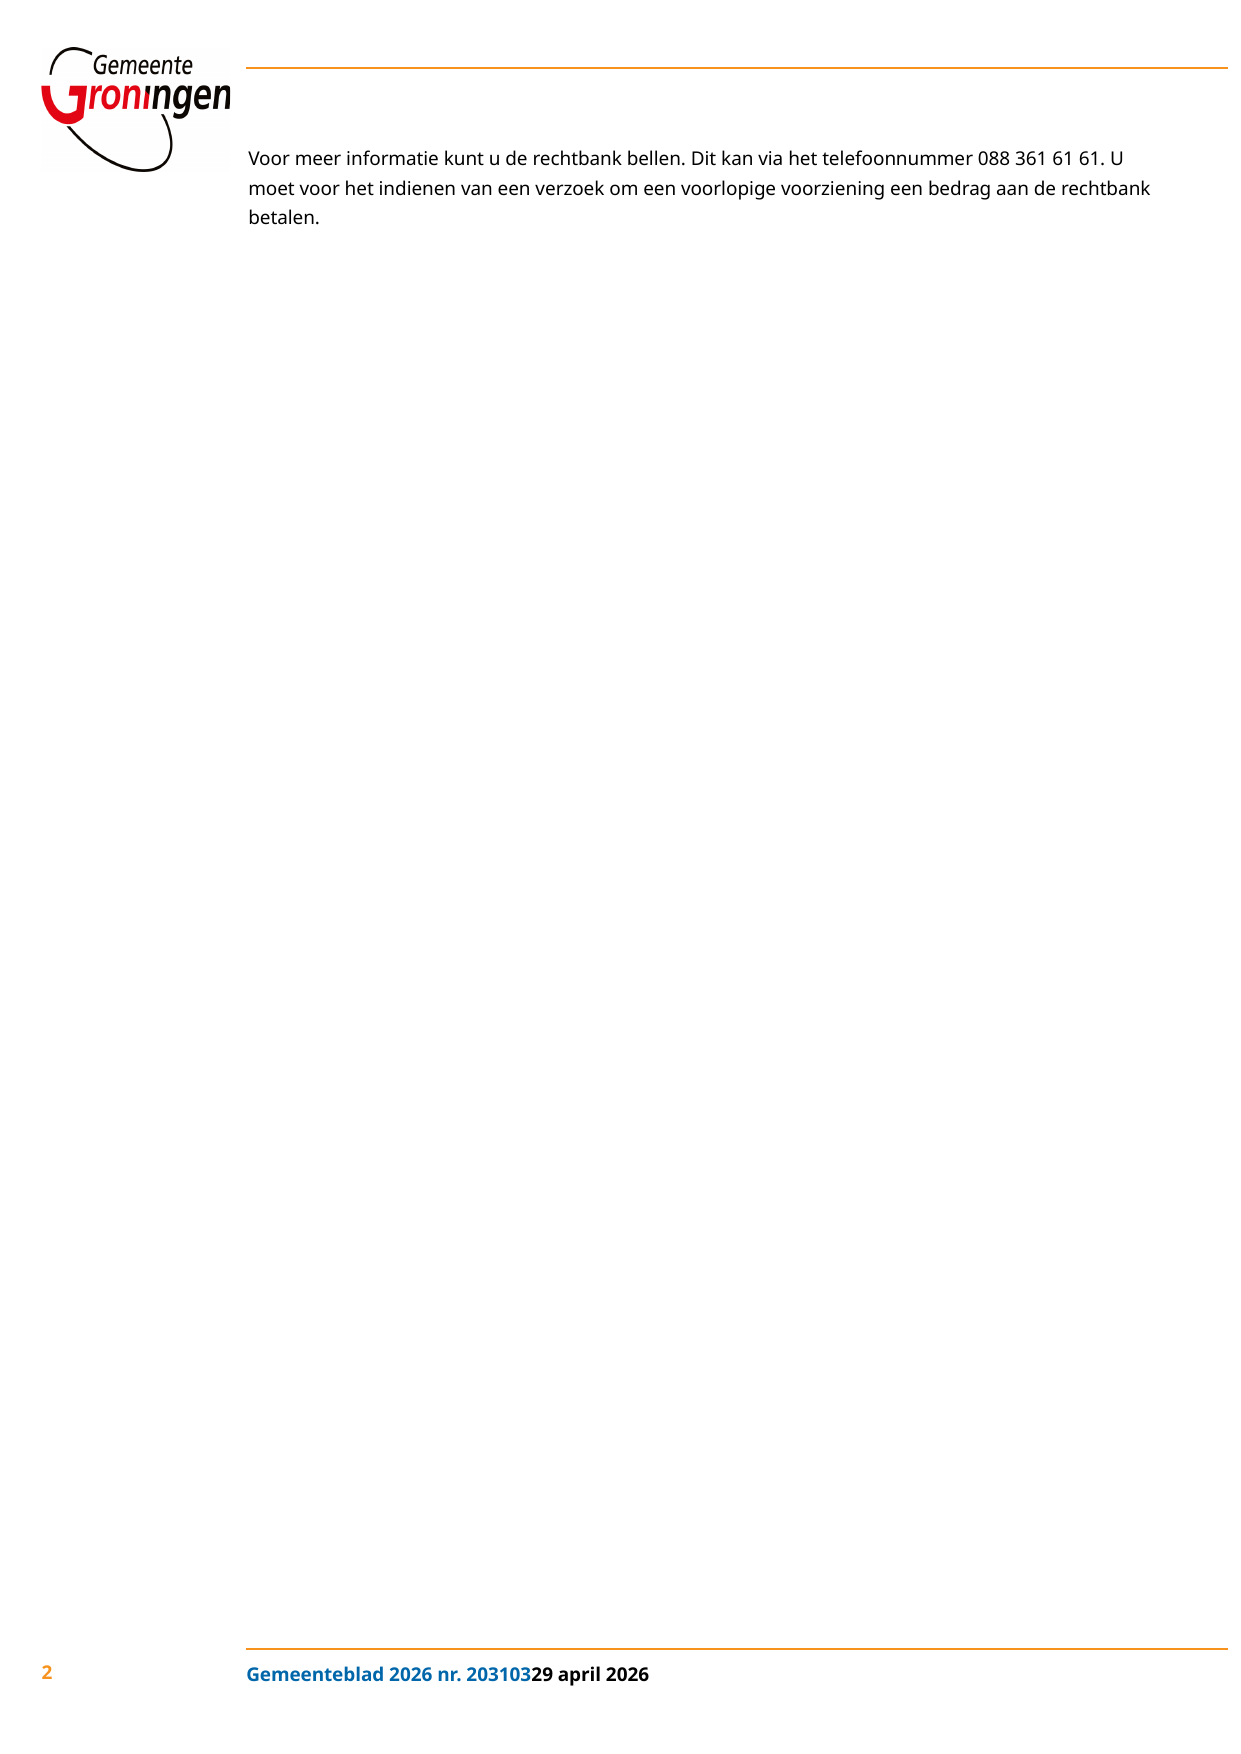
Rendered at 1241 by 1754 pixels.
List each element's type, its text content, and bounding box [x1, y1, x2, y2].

text Voor meer informatie kunt u de rechtbank bellen. Dit kan via het telefoonnummer 088 361 61 61. U moet voor het indienen van een verzoek om een voorlopige voorziening een bedrag aan de rechtbank betalen. [248, 145, 1152, 230]
picture [41, 47, 231, 172]
